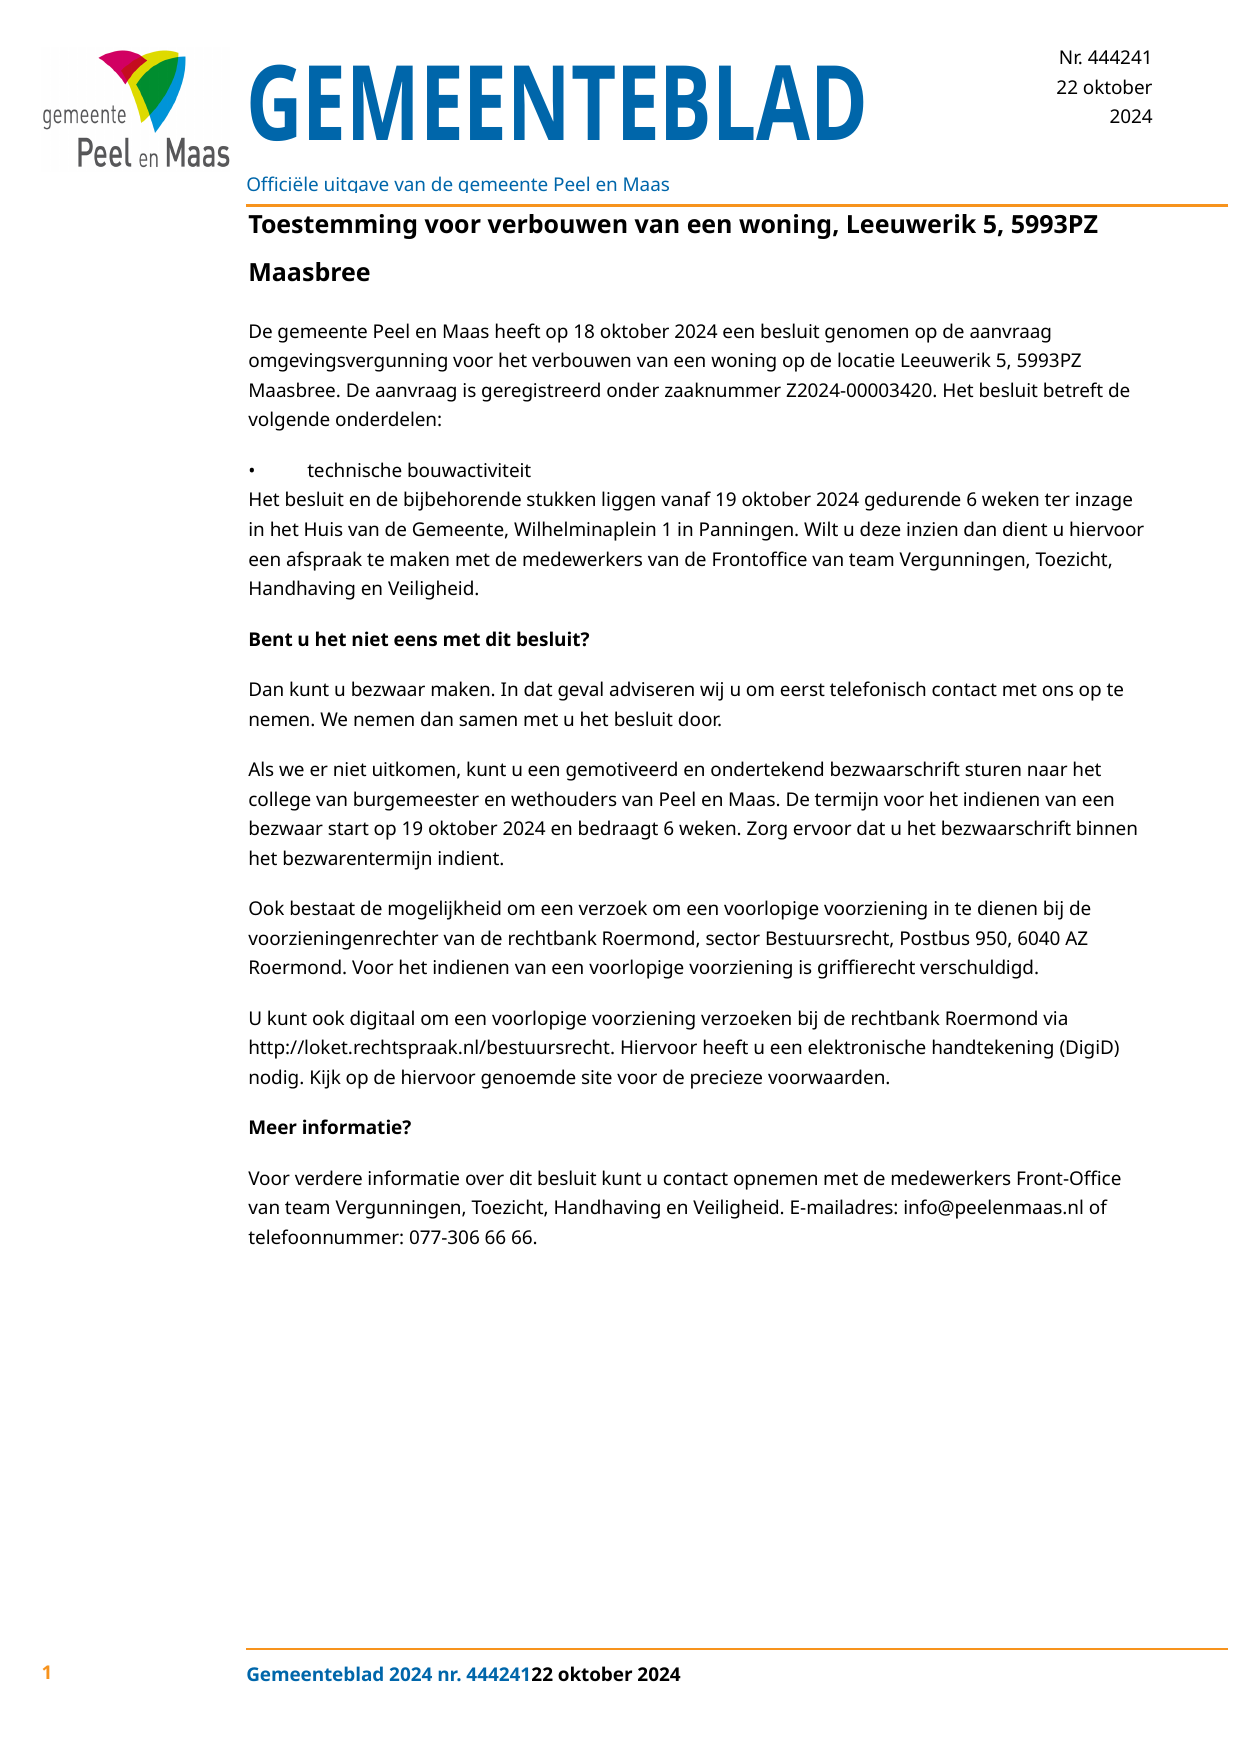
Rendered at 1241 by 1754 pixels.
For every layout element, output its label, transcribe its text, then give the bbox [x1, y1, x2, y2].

text Dan kunt u bezwaar maken. In dat geval adviseren wij u om eerst telefonisch contact met ons op te nemen. We nemen dan samen met u het besluit door. [248, 676, 1152, 732]
text Meer informatie? [248, 1114, 1152, 1140]
list technische bouwactiviteit [248, 457, 1152, 483]
text Toestemming voor verbouwen van een woning, Leeuwerik 5, 5993PZ Maasbree [248, 207, 1152, 288]
text Het besluit en de bijbehorende stukken liggen vanaf 19 oktober 2024 gedurende 6 weken ter inzage in het Huis van de Gemeente, Wilhelminaplein 1 in Panningen. Wilt u deze inzien dan dient u hiervoor een afspraak te maken met de medewerkers van de Frontoffice van team Vergunningen, Toezicht, Handhaving en Veiligheid. [248, 487, 1152, 601]
text Ook bestaat de mogelijkheid om een verzoek om een voorlopige voorziening in te dienen bij de voorzieningenrechter van de rechtbank Roermond, sector Bestuursrecht, Postbus 950, 6040 AZ Roermond. Voor het indienen van een voorlopige voorziening is griffierecht verschuldigd. [248, 895, 1152, 980]
text Bent u het niet eens met dit besluit? [248, 626, 1152, 652]
text De gemeente Peel en Maas heeft op 18 oktober 2024 een besluit genomen op de aanvraag omgevingsvergunning voor het verbouwen van een woning op de locatie Leeuwerik 5, 5993PZ Maasbree. De aanvraag is geregistreerd onder zaaknummer Z2024-00003420. Het besluit betreft de volgende onderdelen: [248, 318, 1152, 432]
text U kunt ook digitaal om een voorlopige voorziening verzoeken bij de rechtbank Roermond via http://loket.rechtspraak.nl/bestuursrecht. Hiervoor heeft u een elektronische handtekening (DigiD) nodig. Kijk op de hiervoor genoemde site voor de precieze voorwaarden. [248, 1005, 1152, 1090]
picture [41, 47, 231, 172]
text Voor verdere informatie over dit besluit kunt u contact opnemen met de medewerkers Front-Office van team Vergunningen, Toezicht, Handhaving en Veiligheid. E-mailadres: info@peelenmaas.nl of telefoonnummer: 077-306 66 66. [248, 1165, 1152, 1250]
text Als we er niet uitkomen, kunt u een gemotiveerd en ondertekend bezwaarschrift sturen naar het college van burgemeester en wethouders van Peel en Maas. De termijn voor het indienen van een bezwaar start op 19 oktober 2024 en bedraagt 6 weken. Zorg ervoor dat u het bezwaarschrift binnen het bezwarentermijn indient. [248, 756, 1152, 871]
